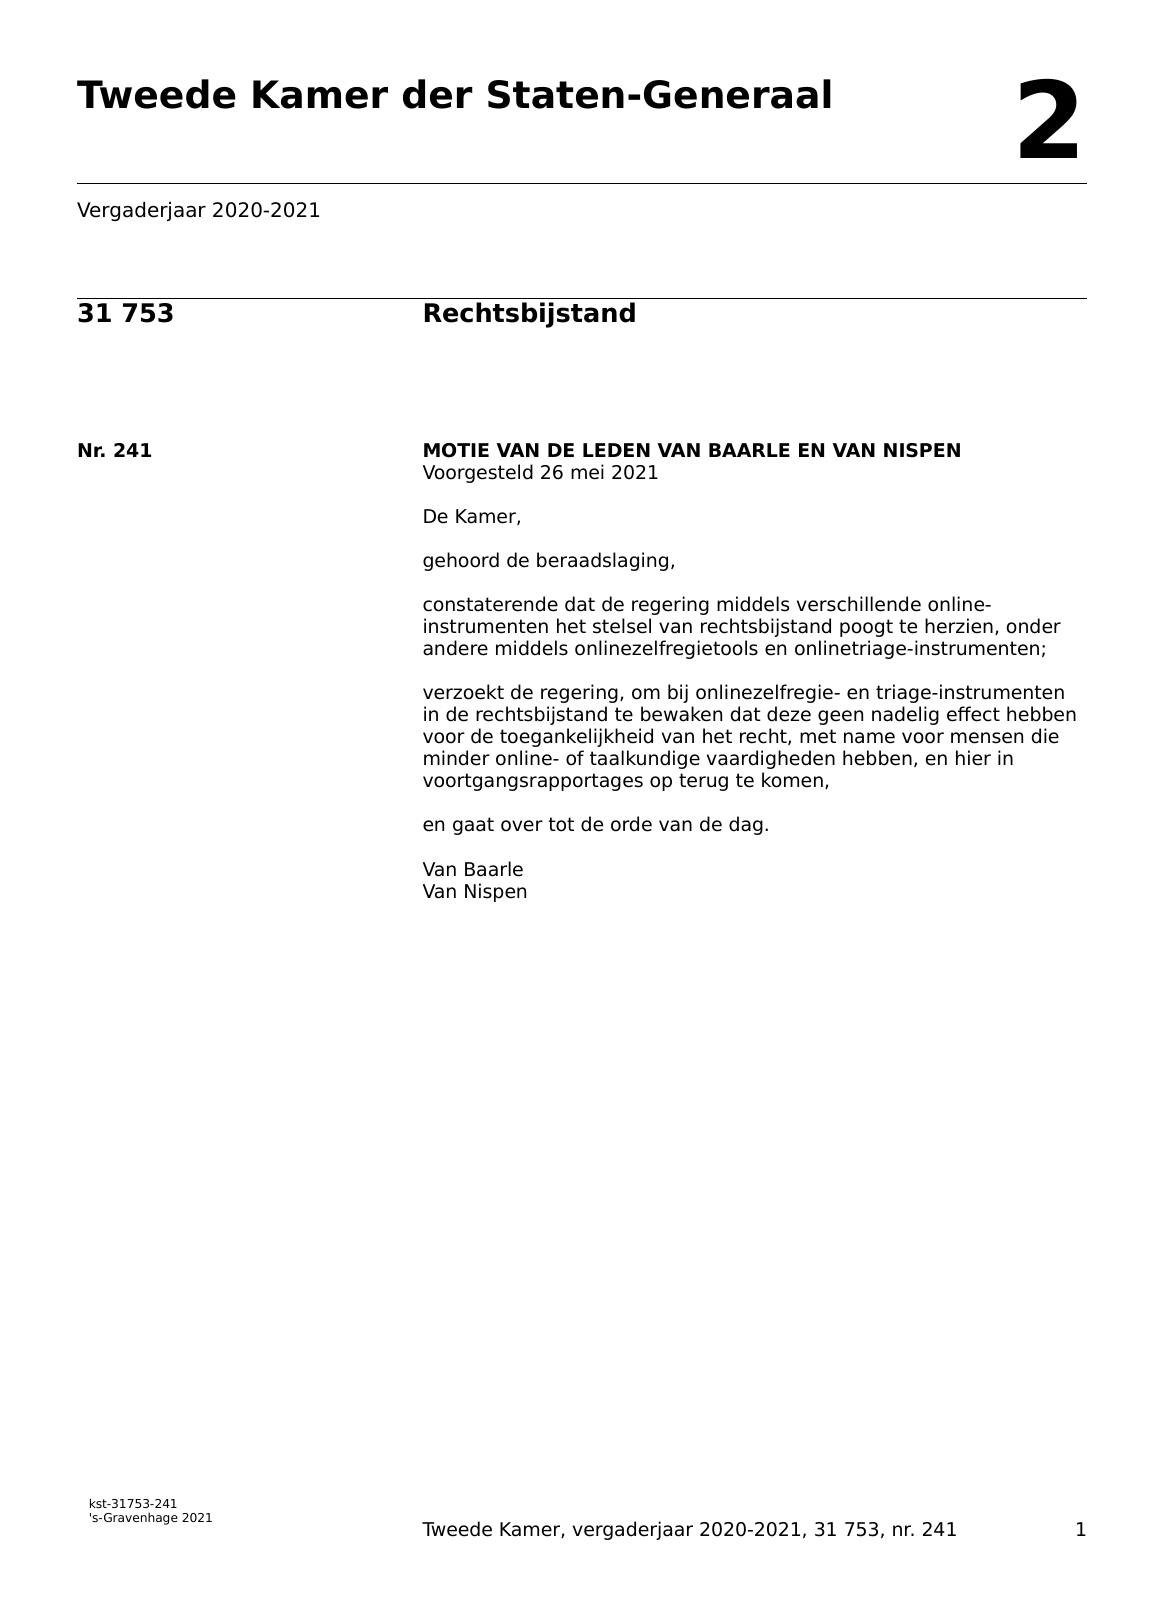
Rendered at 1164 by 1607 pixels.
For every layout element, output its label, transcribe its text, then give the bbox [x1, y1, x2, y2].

text Van Nispen [422, 881, 1087, 902]
text De Kamer, [422, 506, 1087, 528]
text kst-31753-241 [88, 1497, 323, 1511]
text en gaat over tot de orde van de dag. [422, 814, 1087, 836]
table_header 2 [886, 59, 1087, 183]
text verzoekt de regering, om bij onlinezelfregie- en triage-instrumenten in de rechtsbijstand te bewaken dat deze geen nadelig effect hebben voor de toegankelijkheid van het recht, met name voor mensen die minder online- of taalkundige vaardigheden hebben, en hier in voortgangsrapportages op terug te komen, [422, 682, 1087, 792]
text 's-Gravenhage 2021 [88, 1511, 323, 1525]
text Voorgesteld 26 mei 2021 [422, 462, 1087, 484]
table_cell Vergaderjaar 2020-2021 [77, 184, 1087, 298]
text constaterende dat de regering middels verschillende online-instrumenten het stelsel van rechtsbijstand poogt te herzien, onder andere middels onlinezelfregietools en onlinetriage-instrumenten; [422, 594, 1087, 660]
subtitle Nr. 241 MOTIE VAN DE LEDEN VAN BAARLE EN VAN NISPEN [77, 440, 1087, 462]
text gehoord de beraadslaging, [422, 550, 1087, 572]
table_header Tweede Kamer der Staten-Generaal [77, 59, 886, 183]
subtitle 31 753 Rechtsbijstand [77, 299, 1087, 329]
text Van Baarle [422, 858, 1087, 881]
